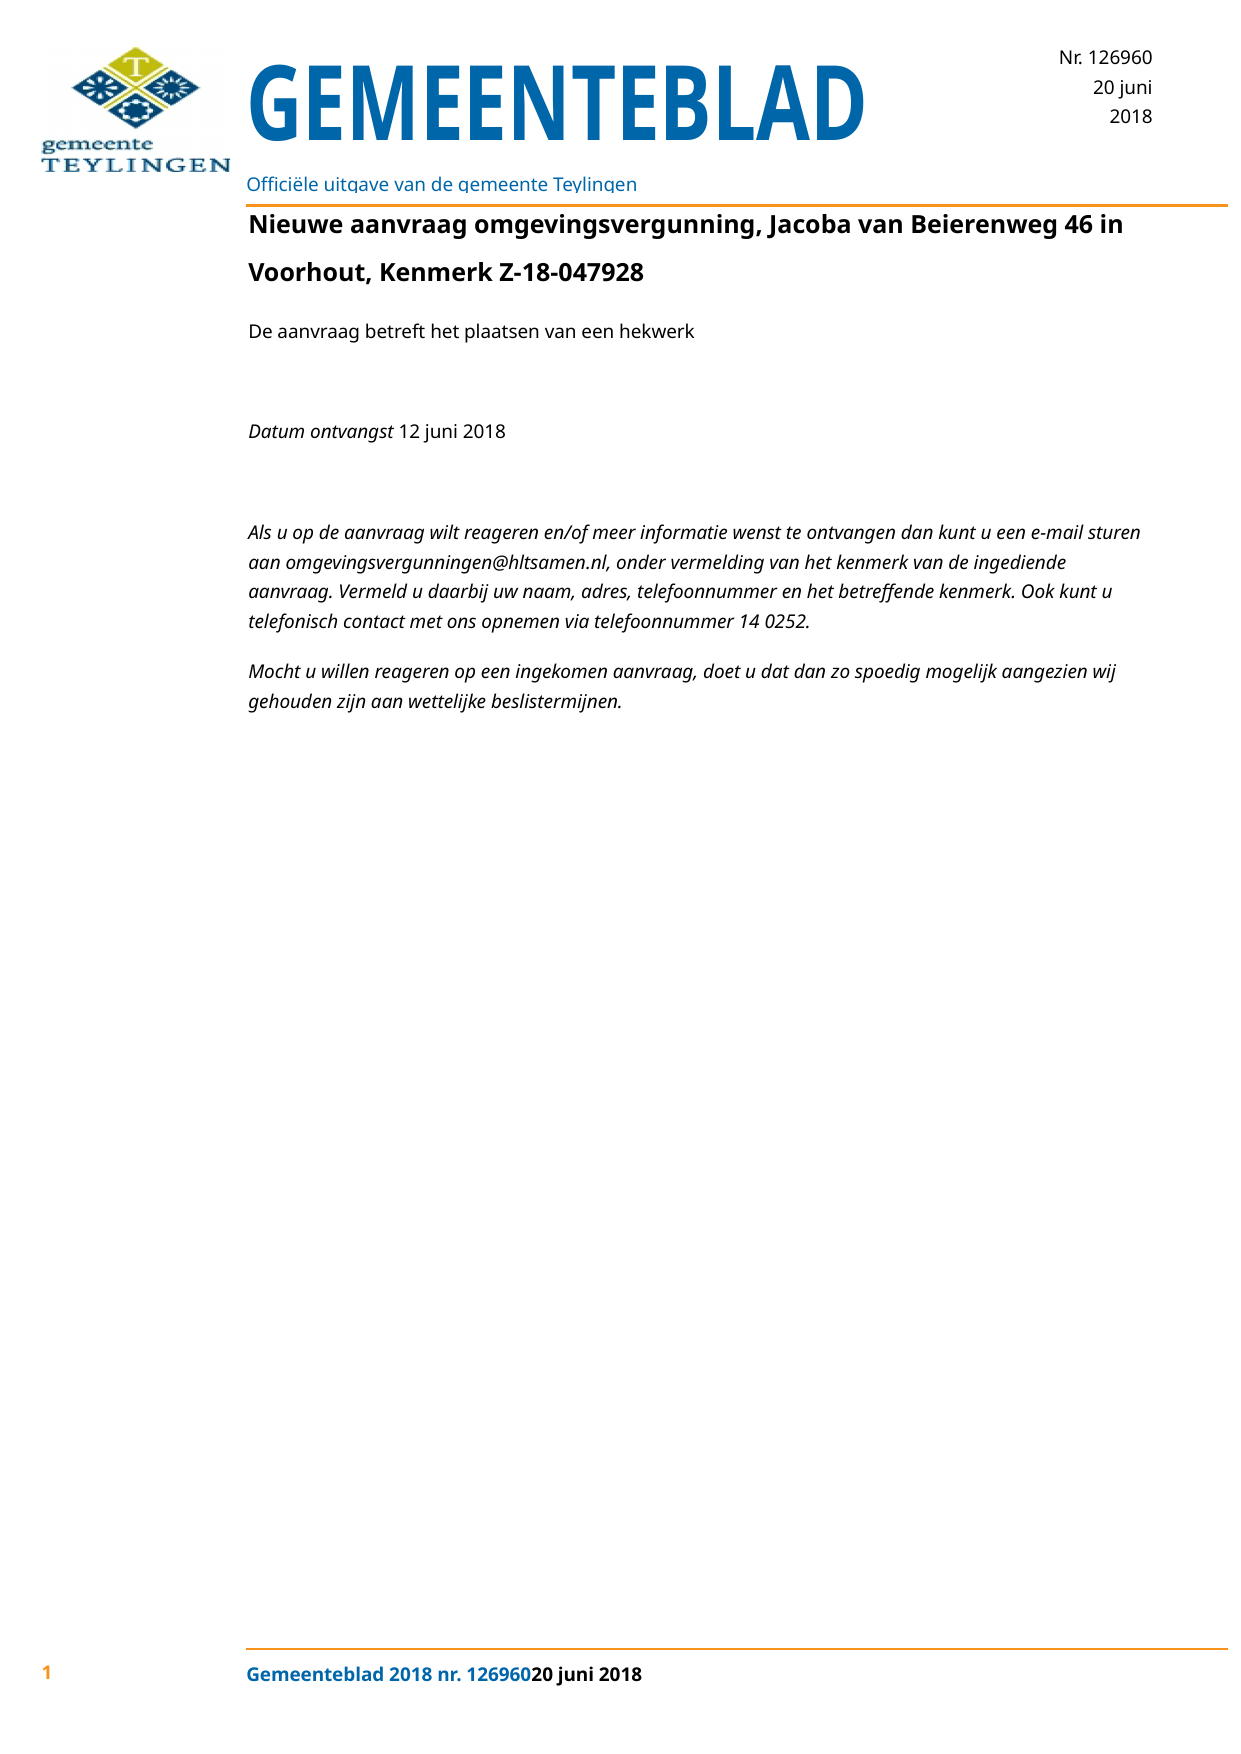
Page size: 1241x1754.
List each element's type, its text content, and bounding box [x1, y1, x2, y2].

text De aanvraag betreft het plaatsen van een hekwerk [248, 318, 1152, 344]
text Als u op de aanvraag wilt reageren en/of meer informatie wenst te ontvangen dan kunt u een e-mail sturen aan omgevingsvergunningen@hltsamen.nl, onder vermelding van het kenmerk van de ingediende aanvraag. Vermeld u daarbij uw naam, adres, telefoonnummer en het betreffende kenmerk. Ook kunt u telefonisch contact met ons opnemen via telefoonnummer 14 0252. [248, 519, 1152, 634]
picture [41, 47, 231, 172]
text Datum ontvangst 12 juni 2018 [248, 419, 1152, 444]
text Mocht u willen reageren op een ingekomen aanvraag, doet u dat dan zo spoedig mogelijk aangezien wij gehouden zijn aan wettelijke beslistermijnen. [248, 659, 1152, 714]
text Nieuwe aanvraag omgevingsvergunning, Jacoba van Beierenweg 46 in Voorhout, Kenmerk Z-18-047928 [248, 207, 1152, 288]
